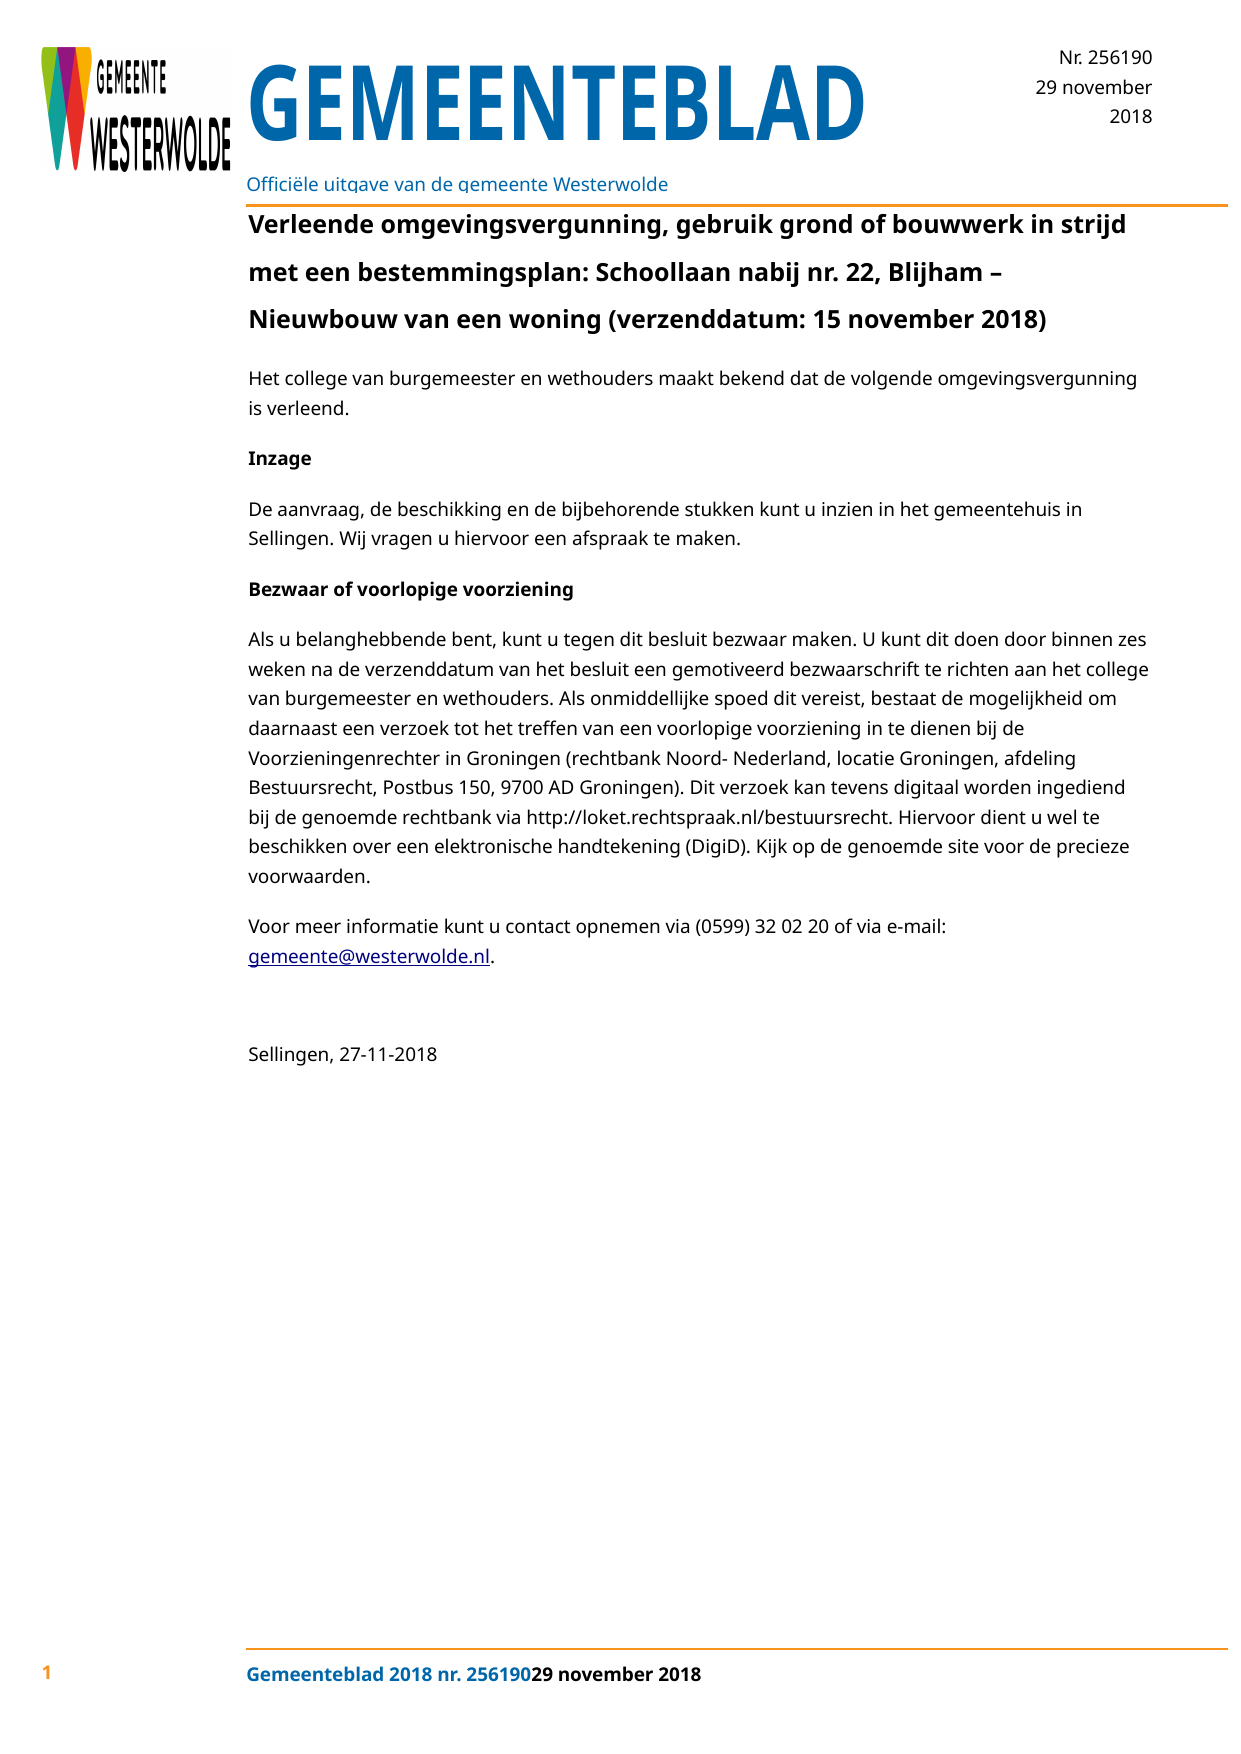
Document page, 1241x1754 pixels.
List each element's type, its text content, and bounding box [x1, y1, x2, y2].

text De aanvraag, de beschikking en de bijbehorende stukken kunt u inzien in het gemeentehuis in Sellingen. Wij vragen u hiervoor een afspraak te maken. [248, 496, 1152, 551]
picture [41, 47, 231, 172]
text Verleende omgevingsvergunning, gebruik grond of bouwwerk in strijd met een bestemmingsplan: Schoollaan nabij nr. 22, Blijham – Nieuwbouw van een woning (verzenddatum: 15 november 2018) [248, 207, 1152, 336]
text Inzage [248, 446, 1152, 471]
text Sellingen, 27-11-2018 [248, 1041, 1152, 1067]
text Bezwaar of voorlopige voorziening [248, 576, 1152, 602]
text Voor meer informatie kunt u contact opnemen via (0599) 32 02 20 of via e-mail: gemeente@westerwolde.nl. [248, 913, 1152, 969]
text Als u belanghebbende bent, kunt u tegen dit besluit bezwaar maken. U kunt dit doen door binnen zes weken na de verzenddatum van het besluit een gemotiveerd bezwaarschrift te richten aan het college van burgemeester en wethouders. Als onmiddellijke spoed dit vereist, bestaat de mogelijkheid om daarnaast een verzoek tot het treffen van een voorlopige voorziening in te dienen bij de Voorzieningenrechter in Groningen (rechtbank Noord- Nederland, locatie Groningen, afdeling Bestuursrecht, Postbus 150, 9700 AD Groningen). Dit verzoek kan tevens digitaal worden ingediend bij de genoemde rechtbank via http://loket.rechtspraak.nl/bestuursrecht. Hiervoor dient u wel te beschikken over een elektronische handtekening (DigiD). Kijk op de genoemde site voor de precieze voorwaarden. [248, 626, 1152, 889]
text Het college van burgemeester en wethouders maakt bekend dat de volgende omgevingsvergunning is verleend. [248, 366, 1152, 421]
